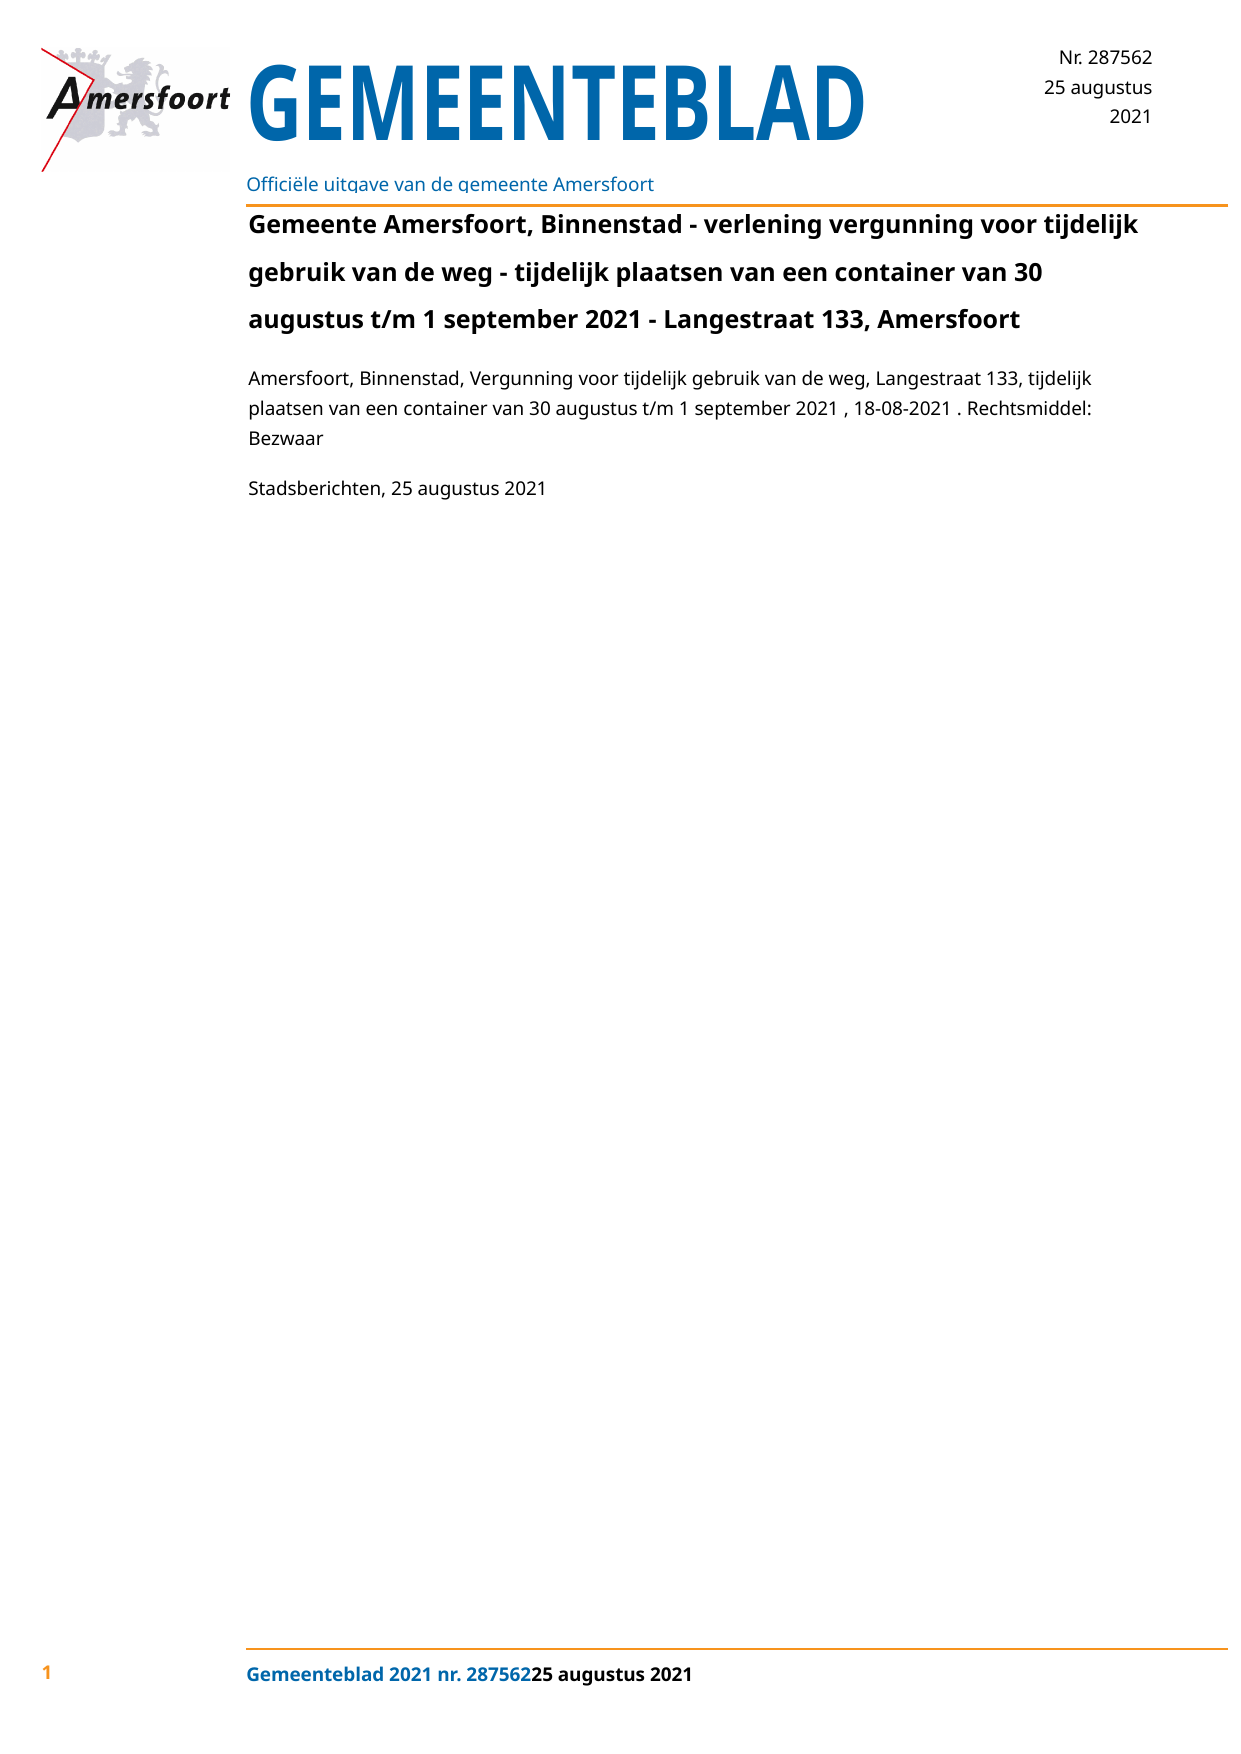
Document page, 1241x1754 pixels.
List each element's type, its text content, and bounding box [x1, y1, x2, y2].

text Amersfoort, Binnenstad, Vergunning voor tijdelijk gebruik van de weg, Langestraat 133, tijdelijk plaatsen van een container van 30 augustus t/m 1 september 2021 , 18-08-2021 . Rechtsmiddel: Bezwaar [248, 366, 1152, 450]
text Gemeente Amersfoort, Binnenstad - verlening vergunning voor tijdelijk gebruik van de weg - tijdelijk plaatsen van een container van 30 augustus t/m 1 september 2021 - Langestraat 133, Amersfoort [248, 207, 1152, 336]
picture [41, 47, 231, 172]
text Stadsberichten, 25 augustus 2021 [248, 475, 1152, 501]
